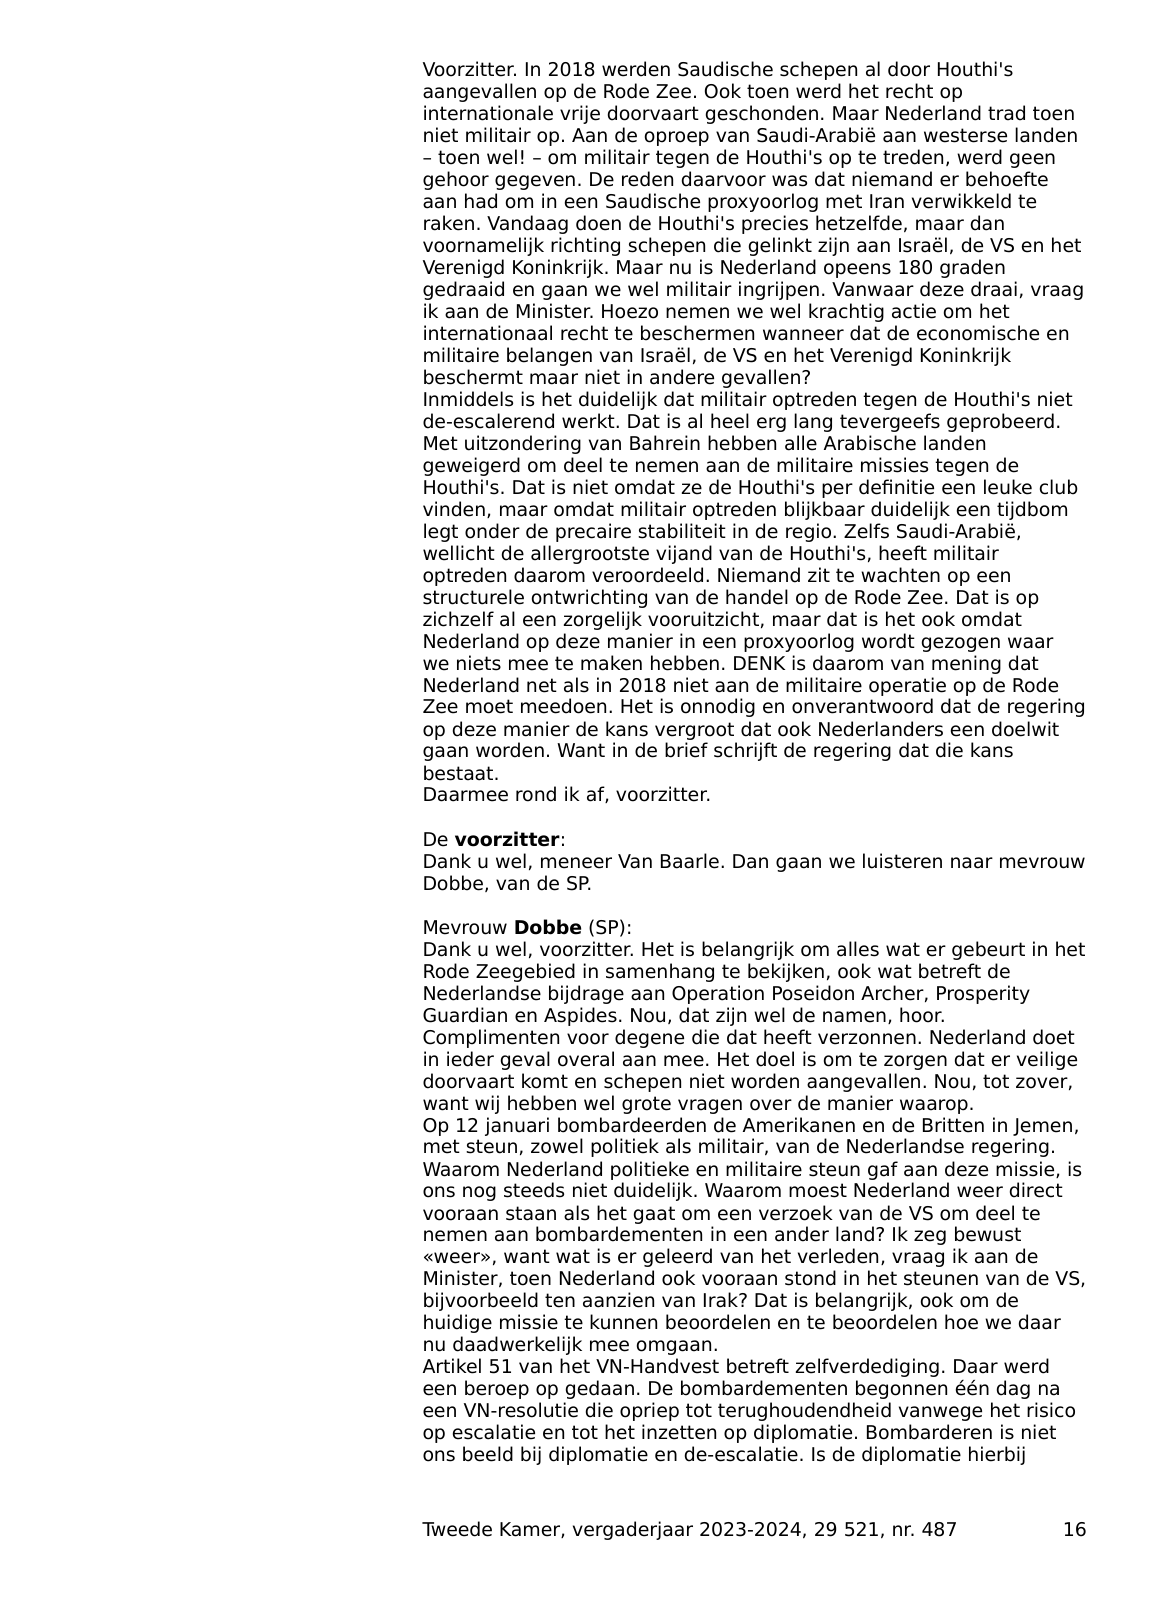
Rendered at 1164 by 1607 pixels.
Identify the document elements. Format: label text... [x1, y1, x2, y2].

text Dank u wel, voorzitter. Het is belangrijk om alles wat er gebeurt in het Rode Zeegebied in samenhang te bekijken, ook wat betreft de Nederlandse bijdrage aan Operation Poseidon Archer, Prosperity Guardian en Aspides. Nou, dat zijn wel de namen, hoor. Complimenten voor degene die dat heeft verzonnen. Nederland doet in ieder geval overal aan mee. Het doel is om te zorgen dat er veilige doorvaart komt en schepen niet worden aangevallen. Nou, tot zover, want wij hebben wel grote vragen over de manier waarop. [422, 939, 1087, 1114]
text Voorzitter. In 2018 werden Saudische schepen al door Houthi's aangevallen op de Rode Zee. Ook toen werd het recht op internationale vrije doorvaart geschonden. Maar Nederland trad toen niet militair op. Aan de oproep van Saudi-Arabië aan westerse landen – toen wel! – om militair tegen de Houthi's op te treden, werd geen gehoor gegeven. De reden daarvoor was dat niemand er behoefte aan had om in een Saudische proxyoorlog met Iran verwikkeld te raken. Vandaag doen de Houthi's precies hetzelfde, maar dan voornamelijk richting schepen die gelinkt zijn aan Israël, de VS en het Verenigd Koninkrijk. Maar nu is Nederland opeens 180 graden gedraaid en gaan we wel militair ingrijpen. Vanwaar deze draai, vraag ik aan de Minister. Hoezo nemen we wel krachtig actie om het internationaal recht te beschermen wanneer dat de economische en militaire belangen van Israël, de VS en het Verenigd Koninkrijk beschermt maar niet in andere gevallen? [422, 59, 1087, 389]
text Op 12 januari bombardeerden de Amerikanen en de Britten in Jemen, met steun, zowel politiek als militair, van de Nederlandse regering. Waarom Nederland politieke en militaire steun gaf aan deze missie, is ons nog steeds niet duidelijk. Waarom moest Nederland weer direct vooraan staan als het gaat om een verzoek van de VS om deel te nemen aan bombardementen in een ander land? Ik zeg bewust «weer», want wat is er geleerd van het verleden, vraag ik aan de Minister, toen Nederland ook vooraan stond in het steunen van de VS, bijvoorbeeld ten aanzien van Irak? Dat is belangrijk, ook om de huidige missie te kunnen beoordelen en te beoordelen hoe we daar nu daadwerkelijk mee omgaan. [422, 1114, 1087, 1356]
text Dank u wel, meneer Van Baarle. Dan gaan we luisteren naar mevrouw Dobbe, van de SP. [422, 851, 1087, 894]
text De voorzitter: [422, 828, 1087, 851]
text Daarmee rond ik af, voorzitter. [422, 784, 1087, 806]
text Artikel 51 van het VN-Handvest betreft zelfverdediging. Daar werd een beroep op gedaan. De bombardementen begonnen één dag na een VN-resolutie die opriep tot terughoudendheid vanwege het risico op escalatie en tot het inzetten op diplomatie. Bombarderen is niet ons beeld bij diplomatie en de-escalatie. Is de diplomatie hierbij [422, 1356, 1087, 1466]
text Mevrouw Dobbe (SP): [422, 917, 1087, 939]
text Inmiddels is het duidelijk dat militair optreden tegen de Houthi's niet de-escalerend werkt. Dat is al heel erg lang tevergeefs geprobeerd. Met uitzondering van Bahrein hebben alle Arabische landen geweigerd om deel te nemen aan de militaire missies tegen de Houthi's. Dat is niet omdat ze de Houthi's per definitie een leuke club vinden, maar omdat militair optreden blijkbaar duidelijk een tijdbom legt onder de precaire stabiliteit in de regio. Zelfs Saudi-Arabië, wellicht de allergrootste vijand van de Houthi's, heeft militair optreden daarom veroordeeld. Niemand zit te wachten op een structurele ontwrichting van de handel op de Rode Zee. Dat is op zichzelf al een zorgelijk vooruitzicht, maar dat is het ook omdat Nederland op deze manier in een proxyoorlog wordt gezogen waar we niets mee te maken hebben. DENK is daarom van mening dat Nederland net als in 2018 niet aan de militaire operatie op de Rode Zee moet meedoen. Het is onnodig en onverantwoord dat de regering op deze manier de kans vergroot dat ook Nederlanders een doelwit gaan worden. Want in de brief schrijft de regering dat die kans bestaat. [422, 389, 1087, 784]
